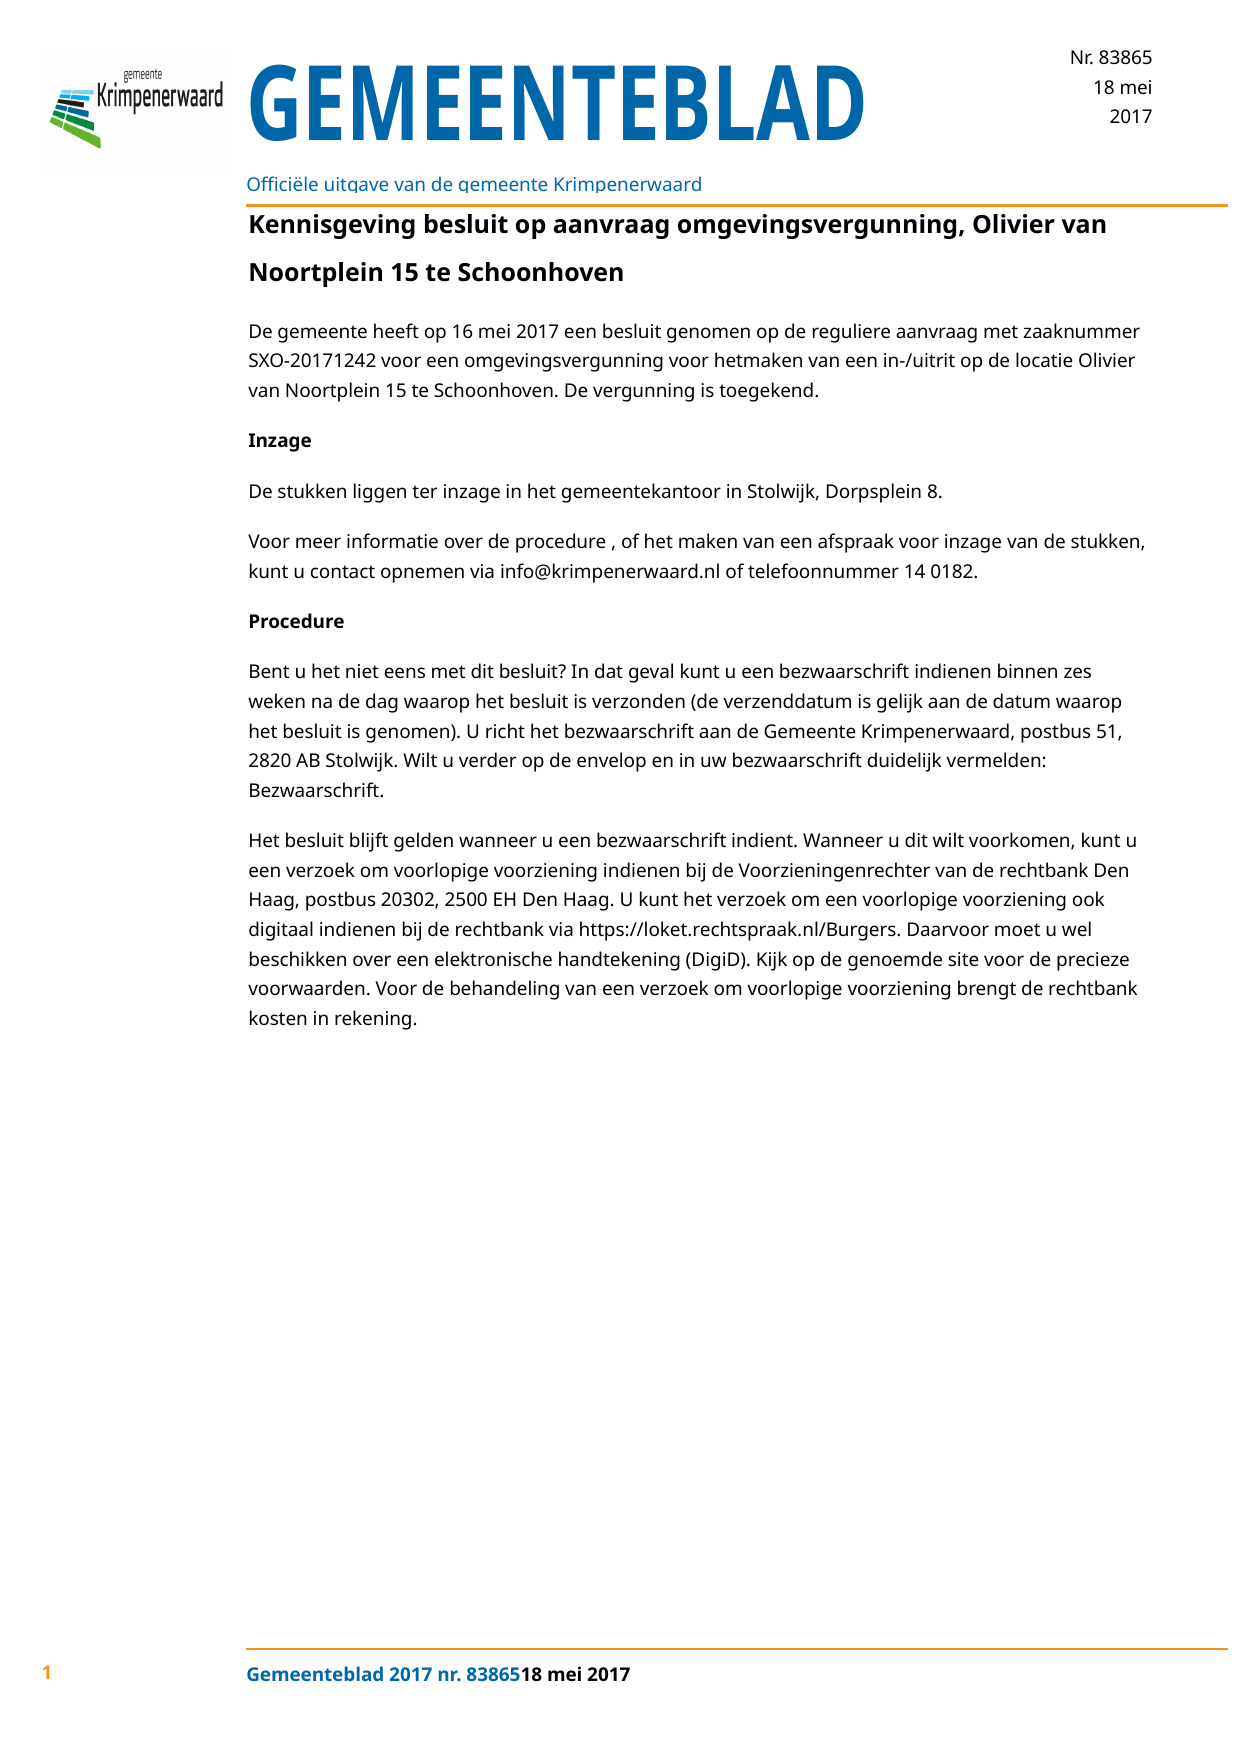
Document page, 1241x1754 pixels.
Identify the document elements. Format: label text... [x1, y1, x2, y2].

text Het besluit blijft gelden wanneer u een bezwaarschrift indient. Wanneer u dit wilt voorkomen, kunt u een verzoek om voorlopige voorziening indienen bij de Voorzieningenrechter van de rechtbank Den Haag, postbus 20302, 2500 EH Den Haag. U kunt het verzoek om een voorlopige voorziening ook digitaal indienen bij de rechtbank via https://loket.rechtspraak.nl/Burgers. Daarvoor moet u wel beschikken over een elektronische handtekening (DigiD). Kijk op de genoemde site voor de precieze voorwaarden. Voor de behandeling van een verzoek om voorlopige voorziening brengt de rechtbank kosten in rekening. [248, 827, 1152, 1031]
text De stukken liggen ter inzage in het gemeentekantoor in Stolwijk, Dorpsplein 8. [248, 478, 1152, 504]
text Procedure [248, 608, 1152, 634]
text Inzage [248, 427, 1152, 453]
picture [41, 47, 231, 172]
text Voor meer informatie over de procedure , of het maken van een afspraak voor inzage van de stukken, kunt u contact opnemen via info@krimpenerwaard.nl of telefoonnummer 14 0182. [248, 528, 1152, 584]
text Kennisgeving besluit op aanvraag omgevingsvergunning, Olivier van Noortplein 15 te Schoonhoven [248, 207, 1152, 288]
text De gemeente heeft op 16 mei 2017 een besluit genomen op de reguliere aanvraag met zaaknummer SXO-20171242 voor een omgevingsvergunning voor hetmaken van een in-/uitrit op de locatie Olivier van Noortplein 15 te Schoonhoven. De vergunning is toegekend. [248, 318, 1152, 403]
text Bent u het niet eens met dit besluit? In dat geval kunt u een bezwaarschrift indienen binnen zes weken na de dag waarop het besluit is verzonden (de verzenddatum is gelijk aan de datum waarop het besluit is genomen). U richt het bezwaarschrift aan de Gemeente Krimpenerwaard, postbus 51, 2820 AB Stolwijk. Wilt u verder op de envelop en in uw bezwaarschrift duidelijk vermelden: Bezwaarschrift. [248, 659, 1152, 803]
